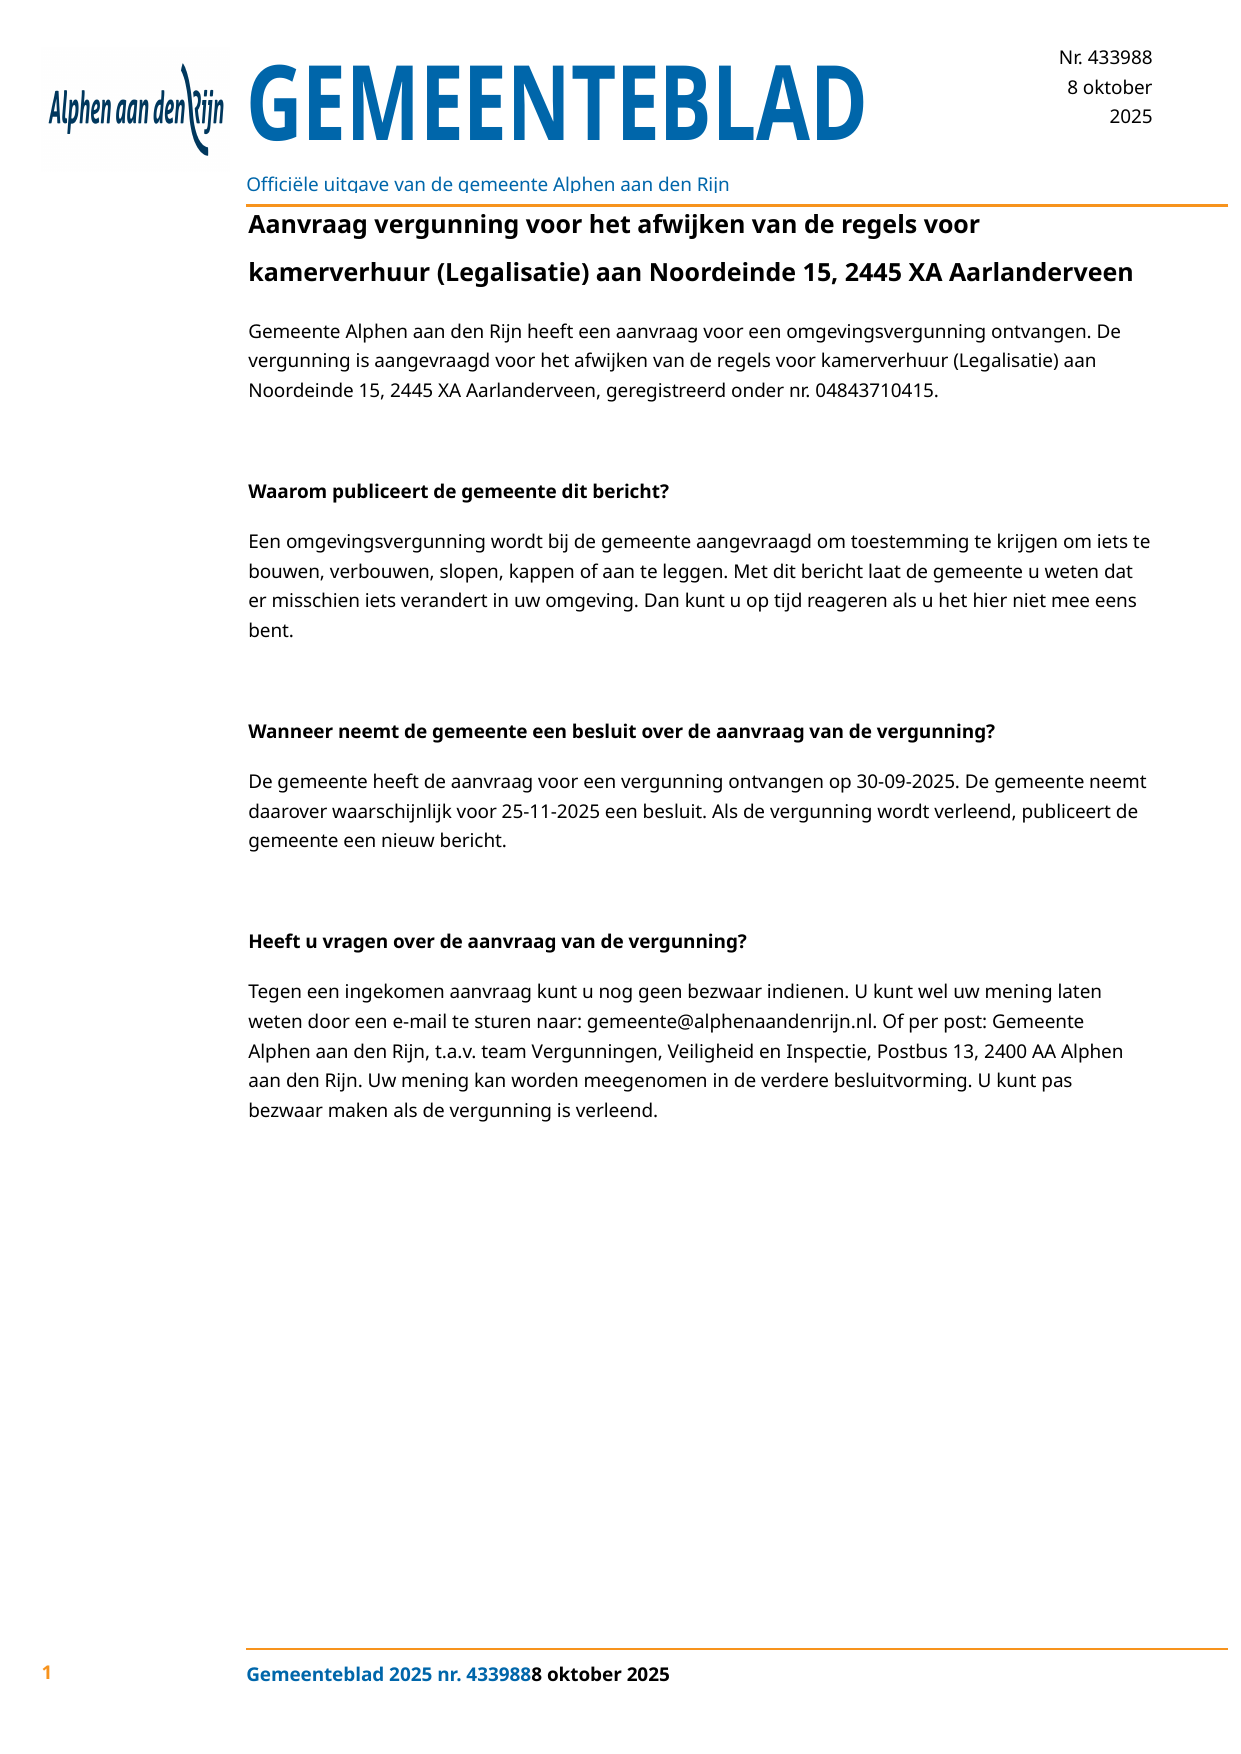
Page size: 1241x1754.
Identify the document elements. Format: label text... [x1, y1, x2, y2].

text Waarom publiceert de gemeente dit bericht? [248, 478, 1152, 504]
text De gemeente heeft de aanvraag voor een vergunning ontvangen op 30-09-2025. De gemeente neemt daarover waarschijnlijk voor 25-11-2025 een besluit. Als de vergunning wordt verleend, publiceert de gemeente een nieuw bericht. [248, 768, 1152, 853]
text Een omgevingsvergunning wordt bij de gemeente aangevraagd om toestemming te krijgen om iets te bouwen, verbouwen, slopen, kappen of aan te leggen. Met dit bericht laat de gemeente u weten dat er misschien iets verandert in uw omgeving. Dan kunt u op tijd reageren als u het hier niet mee eens bent. [248, 528, 1152, 643]
picture [41, 47, 231, 172]
text Heeft u vragen over de aanvraag van de vergunning? [248, 928, 1152, 954]
text Wanneer neemt de gemeente een besluit over de aanvraag van de vergunning? [248, 718, 1152, 744]
text Tegen een ingekomen aanvraag kunt u nog geen bezwaar indienen. U kunt wel uw mening laten weten door een e-mail te sturen naar: gemeente@alphenaandenrijn.nl. Of per post: Gemeente Alphen aan den Rijn, t.a.v. team Vergunningen, Veiligheid en Inspectie, Postbus 13, 2400 AA Alphen aan den Rijn. Uw mening kan worden meegenomen in de verdere besluitvorming. U kunt pas bezwaar maken als de vergunning is verleend. [248, 979, 1152, 1123]
text Gemeente Alphen aan den Rijn heeft een aanvraag voor een omgevingsvergunning ontvangen. De vergunning is aangevraagd voor het afwijken van de regels voor kamerverhuur (Legalisatie) aan Noordeinde 15, 2445 XA Aarlanderveen, geregistreerd onder nr. 04843710415. [248, 318, 1152, 403]
text Aanvraag vergunning voor het afwijken van de regels voor kamerverhuur (Legalisatie) aan Noordeinde 15, 2445 XA Aarlanderveen [248, 207, 1152, 288]
